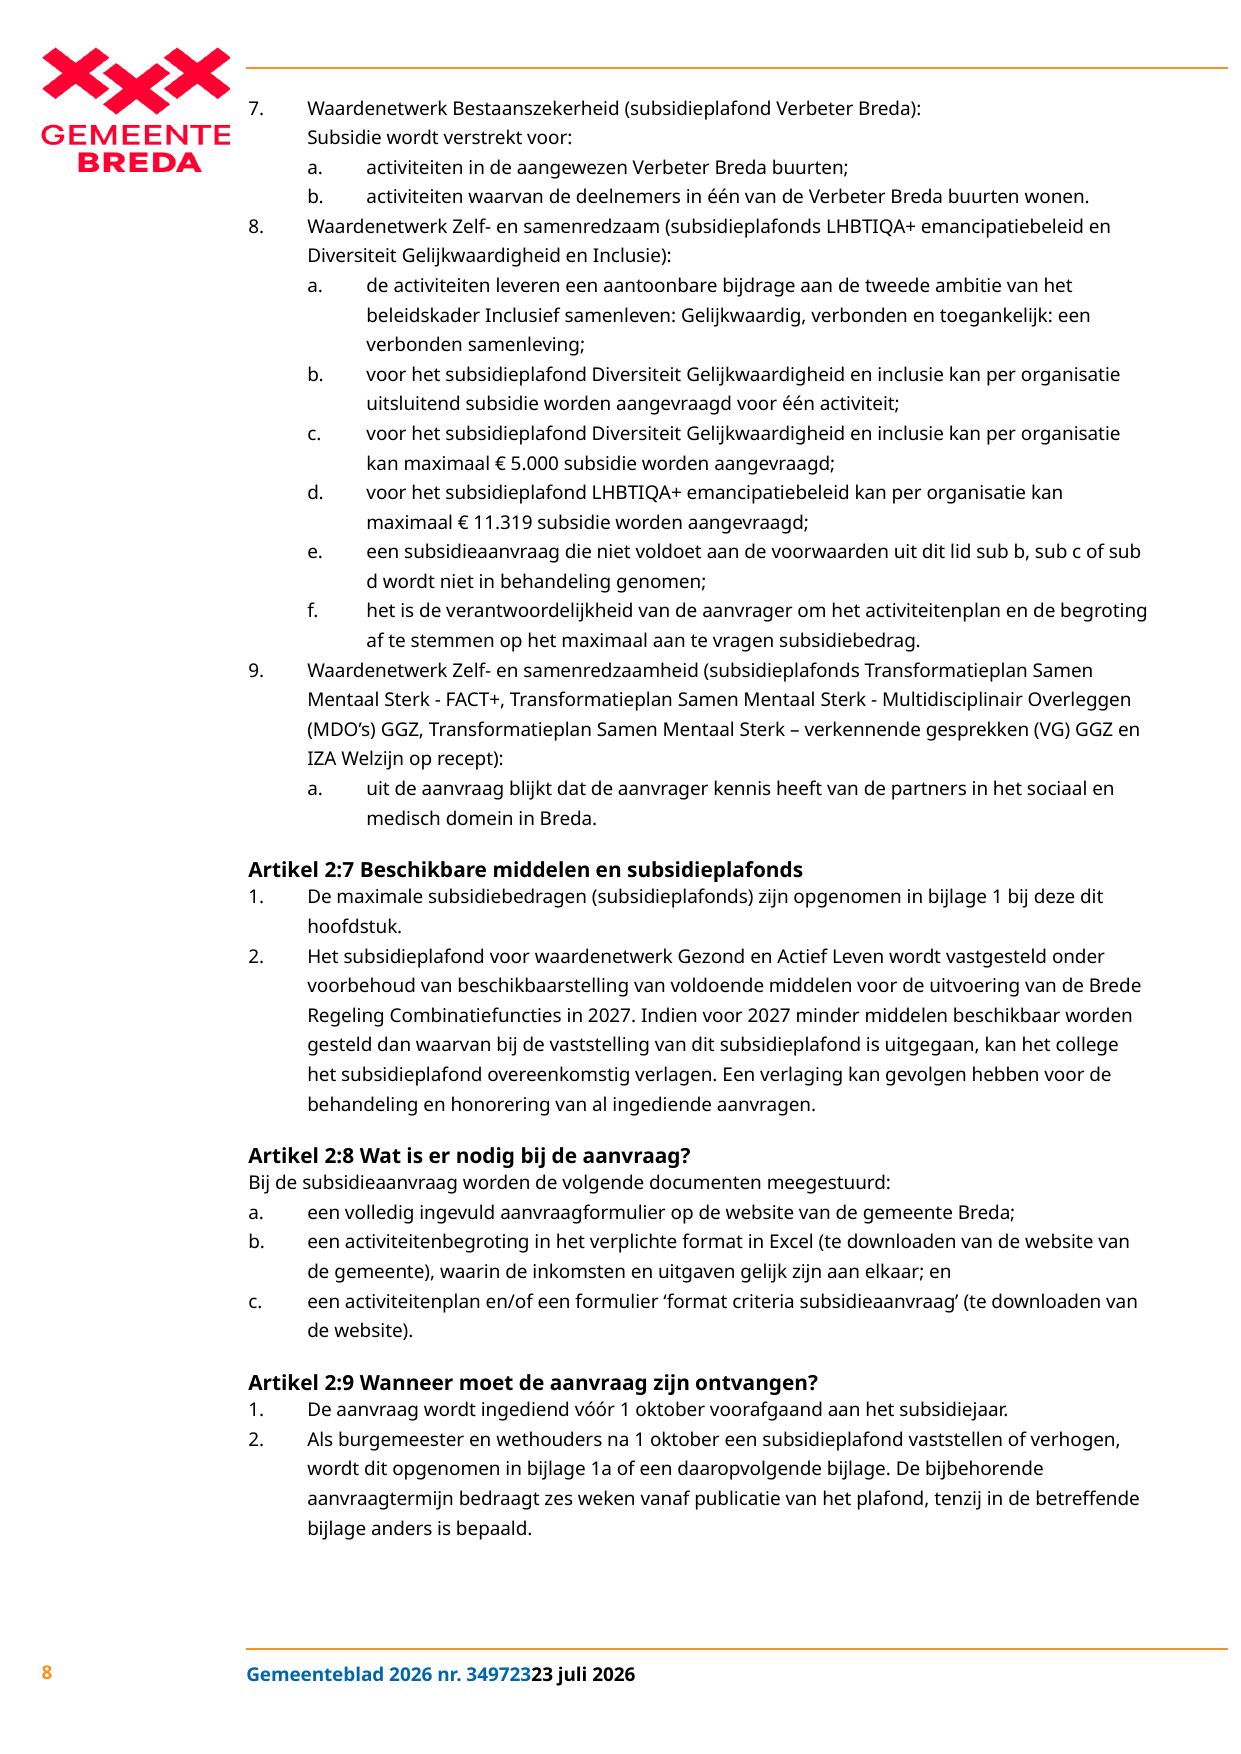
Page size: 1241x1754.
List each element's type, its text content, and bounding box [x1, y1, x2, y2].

list een activiteitenplan en/of een formulier ‘format criteria subsidieaanvraag’ (te downloaden van de website). [248, 1288, 1152, 1343]
list Waardenetwerk Zelf- en samenredzaam (subsidieplafonds LHBTIQA+ emancipatiebeleid en Diversiteit Gelijkwaardigheid en Inclusie): [248, 213, 1152, 268]
text Artikel 2:7 Beschikbare middelen en subsidieplafonds [248, 855, 1152, 884]
list Als burgemeester en wethouders na 1 oktober een subsidieplafond vaststellen of verhogen, wordt dit opgenomen in bijlage 1a of een daaropvolgende bijlage. De bijbehorende aanvraagtermijn bedraagt zes weken vanaf publicatie van het plafond, tenzij in de betreffende bijlage anders is bepaald. [248, 1426, 1152, 1540]
list een volledig ingevuld aanvraagformulier op de website van de gemeente Breda; [248, 1199, 1152, 1225]
list voor het subsidieplafond Diversiteit Gelijkwaardigheid en inclusie kan per organisatie kan maximaal € 5.000 subsidie worden aangevraagd; [307, 420, 1152, 476]
list een subsidieaanvraag die niet voldoet aan de voorwaarden uit dit lid sub b, sub c of sub d wordt niet in behandeling genomen; [307, 538, 1152, 594]
text Artikel 2:8 Wat is er nodig bij de aanvraag? [248, 1141, 1152, 1169]
list Waardenetwerk Bestaanszekerheid (subsidieplafond Verbeter Breda): [248, 95, 1152, 121]
picture [41, 47, 231, 172]
list De aanvraag wordt ingediend vóór 1 oktober voorafgaand aan het subsidiejaar. [248, 1396, 1152, 1422]
list De maximale subsidiebedragen (subsidieplafonds) zijn opgenomen in bijlage 1 bij deze dit hoofdstuk. [248, 884, 1152, 939]
list voor het subsidieplafond Diversiteit Gelijkwaardigheid en inclusie kan per organisatie uitsluitend subsidie worden aangevraagd voor één activiteit; [307, 361, 1152, 416]
list de activiteiten leveren een aantoonbare bijdrage aan de tweede ambitie van het beleidskader Inclusief samenleven: Gelijkwaardig, verbonden en toegankelijk: een verbonden samenleving; [307, 272, 1152, 357]
text Artikel 2:9 Wanneer moet de aanvraag zijn ontvangen? [248, 1368, 1152, 1396]
list een activiteitenbegroting in het verplichte format in Excel (te downloaden van de website van de gemeente), waarin de inkomsten en uitgaven gelijk zijn aan elkaar; en [248, 1229, 1152, 1284]
list Subsidie wordt verstrekt voor: [248, 124, 1152, 150]
list Het subsidieplafond voor waardenetwerk Gezond en Actief Leven wordt vastgesteld onder voorbehoud van beschikbaarstelling van voldoende middelen voor de uitvoering van de Brede Regeling Combinatiefuncties in 2027. Indien voor 2027 minder middelen beschikbaar worden gesteld dan waarvan bij de vaststelling van dit subsidieplafond is uitgegaan, kan het college het subsidieplafond overeenkomstig verlagen. Een verlaging kan gevolgen hebben voor de behandeling en honorering van al ingediende aanvragen. [248, 943, 1152, 1116]
list voor het subsidieplafond LHBTIQA+ emancipatiebeleid kan per organisatie kan maximaal € 11.319 subsidie worden aangevraagd; [307, 479, 1152, 535]
list activiteiten in de aangewezen Verbeter Breda buurten; [307, 154, 1152, 180]
list activiteiten waarvan de deelnemers in één van de Verbeter Breda buurten wonen. [307, 183, 1152, 209]
text Bij de subsidieaanvraag worden de volgende documenten meegestuurd: [248, 1169, 1152, 1195]
list Waardenetwerk Zelf- en samenredzaamheid (subsidieplafonds Transformatieplan Samen Mentaal Sterk - FACT+, Transformatieplan Samen Mentaal Sterk - Multidisciplinair Overleggen (MDO’s) GGZ, Transformatieplan Samen Mentaal Sterk – verkennende gesprekken (VG) GGZ en IZA Welzijn op recept): [248, 657, 1152, 771]
list het is de verantwoordelijkheid van de aanvrager om het activiteitenplan en de begroting af te stemmen op het maximaal aan te vragen subsidiebedrag. [307, 598, 1152, 653]
list uit de aanvraag blijkt dat de aanvrager kennis heeft van de partners in het sociaal en medisch domein in Breda. [307, 775, 1152, 831]
